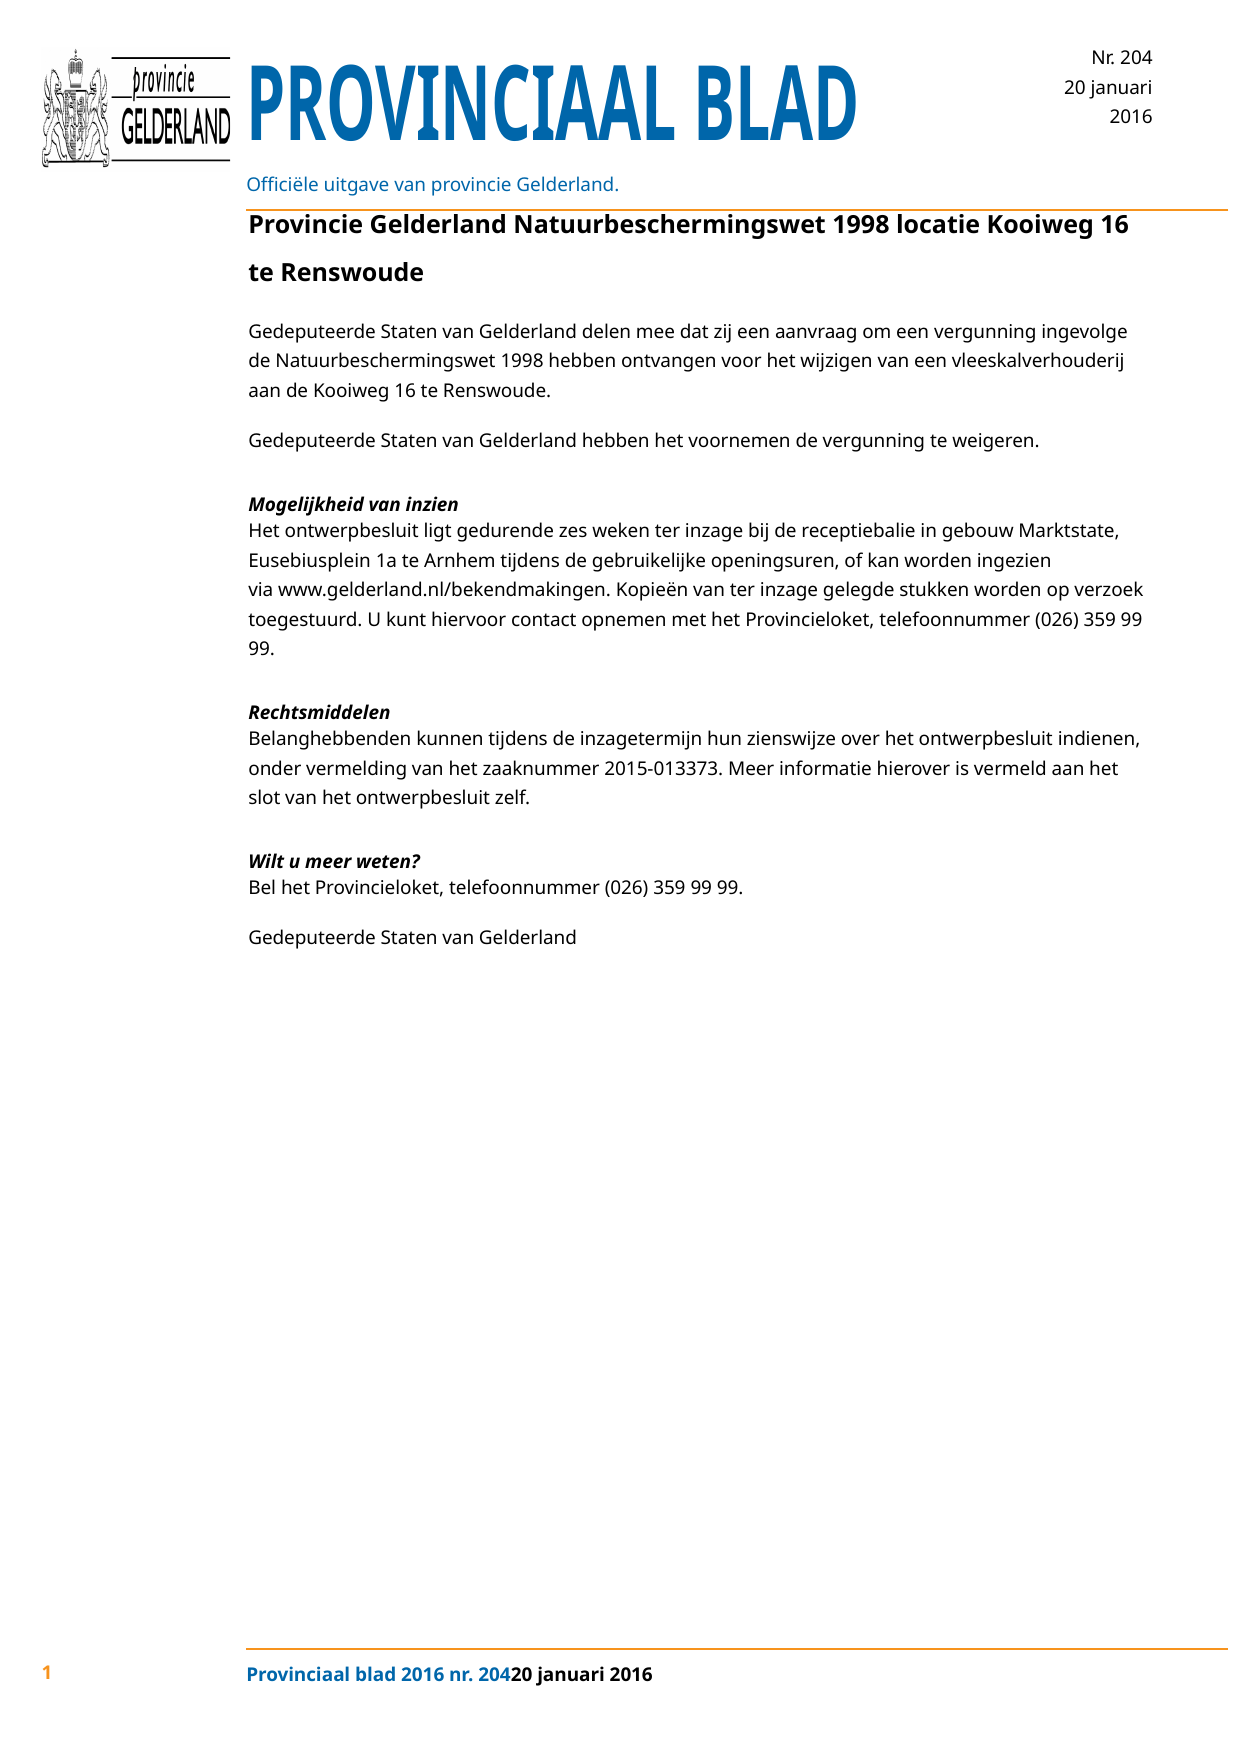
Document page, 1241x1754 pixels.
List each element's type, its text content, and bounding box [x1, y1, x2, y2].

text Gedeputeerde Staten van Gelderland [248, 924, 1152, 950]
text Provincie Gelderland Natuurbeschermingswet 1998 locatie Kooiweg 16 te Renswoude [248, 211, 1152, 288]
text Gedeputeerde Staten van Gelderland delen mee dat zij een aanvraag om een vergunning ingevolge de Natuurbeschermingswet 1998 hebben ontvangen voor het wijzigen van een vleeskalverhouderij aan de Kooiweg 16 te Renswoude. [248, 318, 1152, 403]
text Gedeputeerde Staten van Gelderland hebben het voornemen de vergunning te weigeren. [248, 427, 1152, 453]
picture [41, 47, 231, 172]
text Het ontwerpbesluit ligt gedurende zes weken ter inzage bij de receptiebalie in gebouw Marktstate, Eusebiusplein 1a te Arnhem tijdens de gebruikelijke openingsuren, of kan worden ingezien via www.gelderland.nl/bekendmakingen. Kopieën van ter inzage gelegde stukken worden op verzoek toegestuurd. U kunt hiervoor contact opnemen met het Provincieloket, telefoonnummer (026) 359 99 99. [248, 517, 1152, 661]
text Mogelijkheid van inzien [248, 491, 1152, 517]
text Bel het Provincieloket, telefoonnummer (026) 359 99 99. [248, 874, 1152, 900]
text Wilt u meer weten? [248, 848, 1152, 874]
text Belanghebbenden kunnen tijdens de inzagetermijn hun zienswijze over het ontwerpbesluit indienen, onder vermelding van het zaaknummer 2015-013373. Meer informatie hierover is vermeld aan het slot van het ontwerpbesluit zelf. [248, 725, 1152, 810]
text Rechtsmiddelen [248, 699, 1152, 725]
